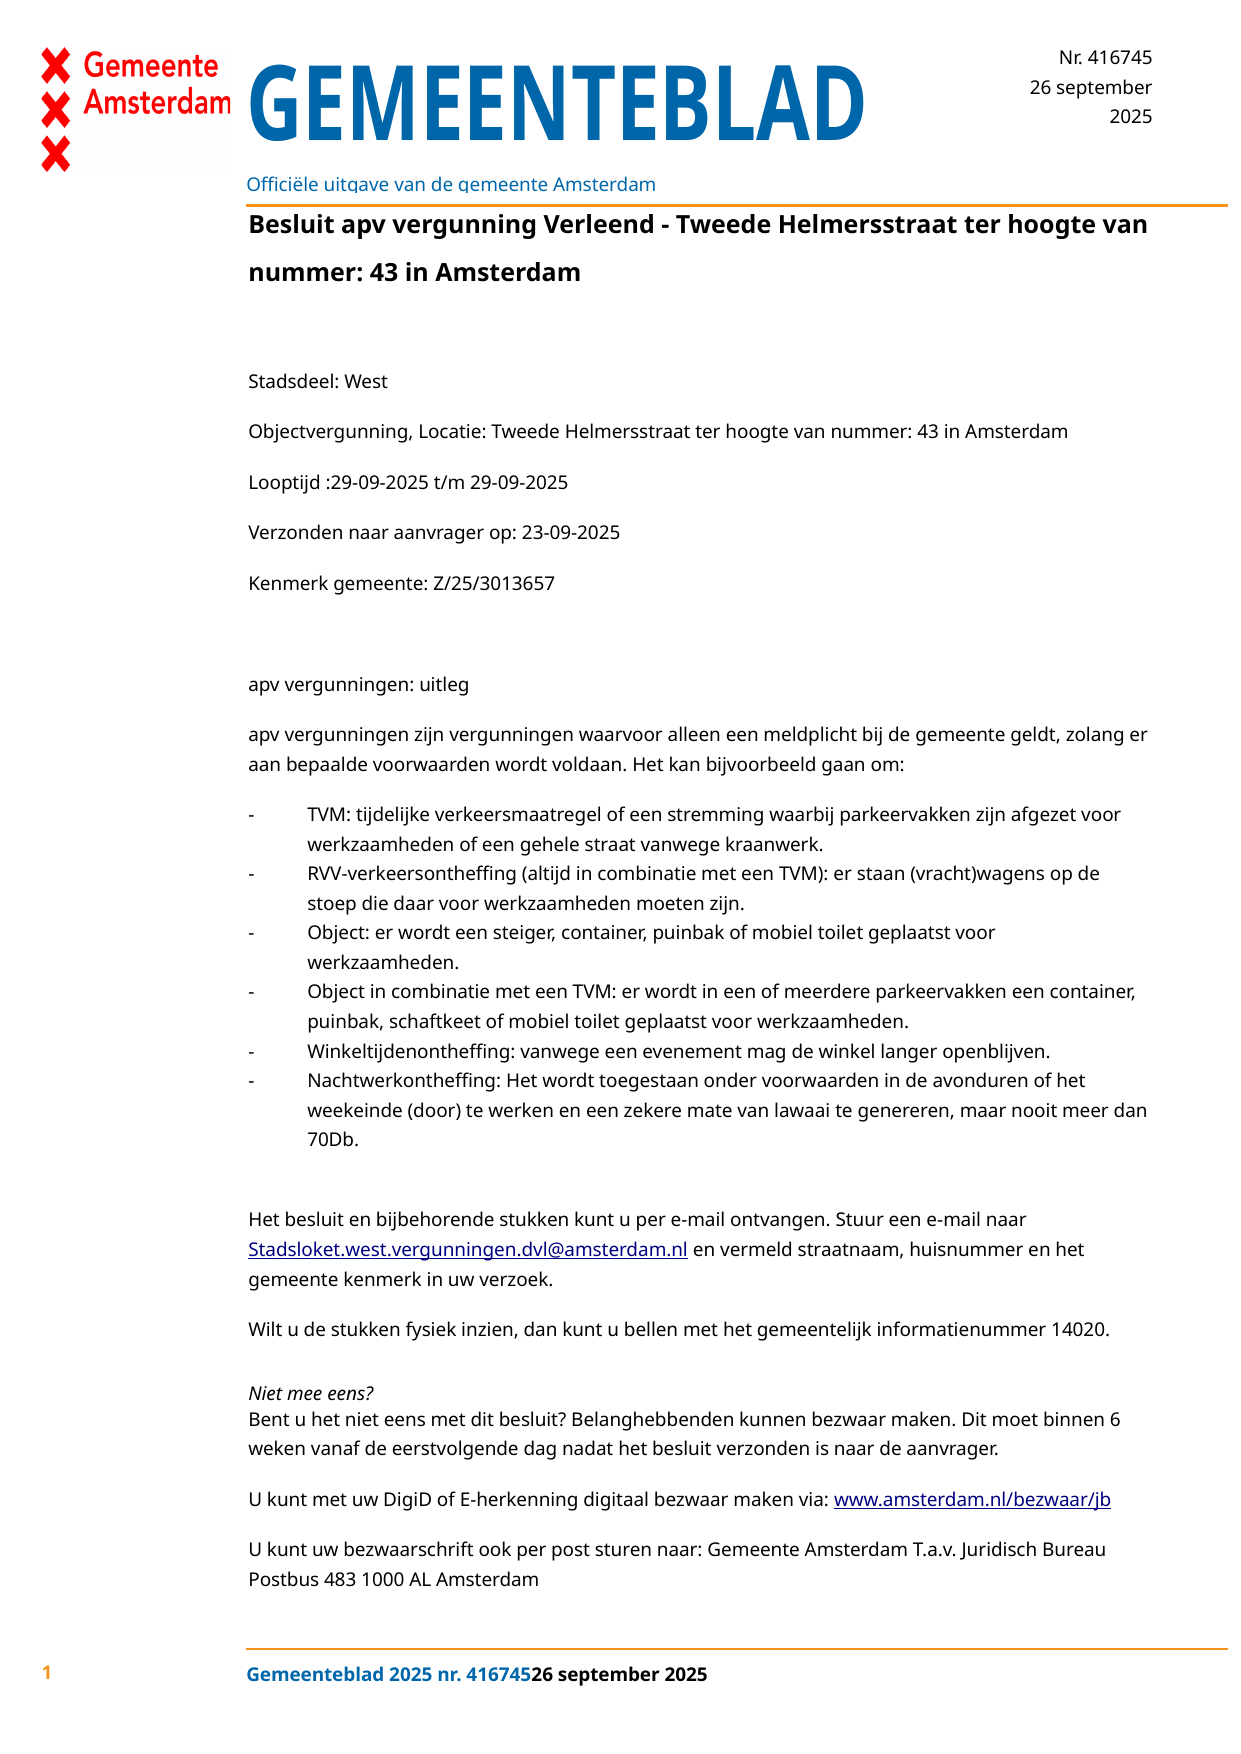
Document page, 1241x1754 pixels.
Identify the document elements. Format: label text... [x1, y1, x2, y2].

text Kenmerk gemeente: Z/25/3013657 [248, 570, 1152, 596]
list TVM: tijdelijke verkeersmaatregel of een stremming waarbij parkeervakken zijn afgezet voor werkzaamheden of een gehele straat vanwege kraanwerk. [248, 801, 1152, 857]
text apv vergunningen: uitleg [248, 671, 1152, 697]
list Nachtwerkontheffing: Het wordt toegestaan onder voorwaarden in de avonduren of het weekeinde (door) te werken en een zekere mate van lawaai te genereren, maar nooit meer dan 70Db. [248, 1067, 1152, 1152]
text Het besluit en bijbehorende stukken kunt u per e-mail ontvangen. Stuur een e-mail naar Stadsloket.west.vergunningen.dvl@amsterdam.nl en vermeld straatnaam, huisnummer en het gemeente kenmerk in uw verzoek. [248, 1207, 1152, 1292]
text Stadsdeel: West [248, 368, 1152, 394]
text Bent u het niet eens met dit besluit? Belanghebbenden kunnen bezwaar maken. Dit moet binnen 6 weken vanaf de eerstvolgende dag nadat het besluit verzonden is naar de aanvrager. [248, 1406, 1152, 1461]
text Verzonden naar aanvrager op: 23-09-2025 [248, 519, 1152, 545]
text U kunt met uw DigiD of E-herkenning digitaal bezwaar maken via: www.amsterdam.nl/bezwaar/jb [248, 1486, 1152, 1512]
text Besluit apv vergunning Verleend - Tweede Helmersstraat ter hoogte van nummer: 43 in Amsterdam [248, 207, 1152, 288]
text Objectvergunning, Locatie: Tweede Helmersstraat ter hoogte van nummer: 43 in Amsterdam [248, 419, 1152, 444]
text Wilt u de stukken fysiek inzien, dan kunt u bellen met het gemeentelijk informatienummer 14020. [248, 1316, 1152, 1342]
list Winkeltijdenontheffing: vanwege een evenement mag de winkel langer openblijven. [248, 1038, 1152, 1064]
list RVV-verkeersontheffing (altijd in combinatie met een TVM): er staan (vracht)wagens op de stoep die daar voor werkzaamheden moeten zijn. [248, 860, 1152, 916]
text U kunt uw bezwaarschrift ook per post sturen naar: Gemeente Amsterdam T.a.v. Juridisch Bureau Postbus 483 1000 AL Amsterdam [248, 1536, 1152, 1592]
text Niet mee eens? [248, 1380, 1152, 1406]
text Looptijd :29-09-2025 t/m 29-09-2025 [248, 469, 1152, 495]
picture [41, 47, 231, 172]
text apv vergunningen zijn vergunningen waarvoor alleen een meldplicht bij de gemeente geldt, zolang er aan bepaalde voorwaarden wordt voldaan. Het kan bijvoorbeeld gaan om: [248, 721, 1152, 777]
list Object: er wordt een steiger, container, puinbak of mobiel toilet geplaatst voor werkzaamheden. [248, 919, 1152, 975]
list Object in combinatie met een TVM: er wordt in een of meerdere parkeervakken een container, puinbak, schaftkeet of mobiel toilet geplaatst voor werkzaamheden. [248, 979, 1152, 1034]
